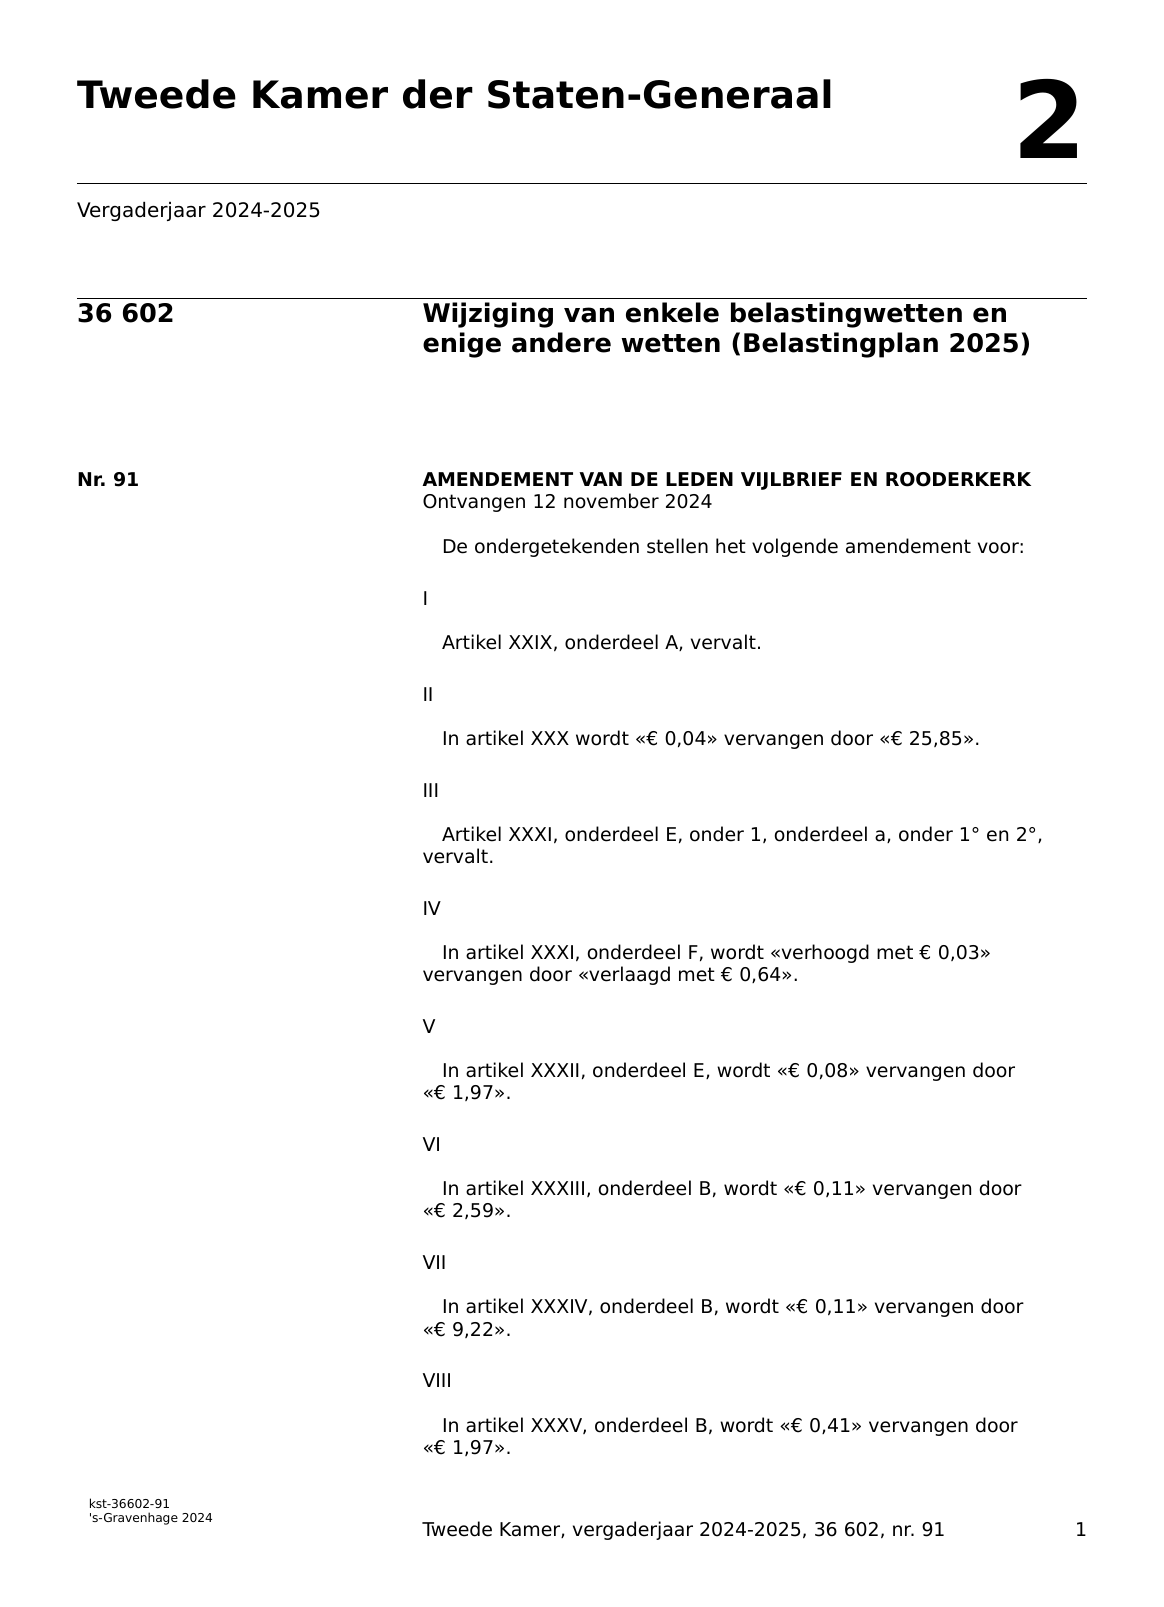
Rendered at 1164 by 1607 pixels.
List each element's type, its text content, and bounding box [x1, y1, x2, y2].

text In artikel XXXV, onderdeel B, wordt «€ 0,41» vervangen door «€ 1,97». [422, 1414, 1087, 1458]
text De ondergetekenden stellen het volgende amendement voor: [422, 536, 1087, 557]
subtitle 36 602 Wijziging van enkele belastingwetten en enige andere wetten (Belastingplan 2025) [77, 299, 1087, 358]
text In artikel XXXIV, onderdeel B, wordt «€ 0,11» vervangen door «€ 9,22». [422, 1296, 1087, 1340]
table_header Tweede Kamer der Staten-Generaal [77, 59, 886, 183]
table_cell Vergaderjaar 2024-2025 [77, 184, 1087, 298]
subtitle VII [422, 1252, 1087, 1274]
subtitle III [422, 780, 1087, 802]
text In artikel XXXI, onderdeel F, wordt «verhoogd met € 0,03» vervangen door «verlaagd met € 0,64». [422, 942, 1087, 986]
text kst-36602-91 [88, 1497, 323, 1511]
text In artikel XXXII, onderdeel E, wordt «€ 0,08» vervangen door «€ 1,97». [422, 1060, 1087, 1104]
text In artikel XXXIII, onderdeel B, wordt «€ 0,11» vervangen door «€ 2,59». [422, 1178, 1087, 1222]
subtitle VI [422, 1134, 1087, 1156]
text Ontvangen 12 november 2024 [422, 491, 1087, 513]
text In artikel XXX wordt «€ 0,04» vervangen door «€ 25,85». [422, 728, 1087, 750]
subtitle V [422, 1016, 1087, 1038]
subtitle I [422, 587, 1087, 609]
subtitle VIII [422, 1370, 1087, 1392]
text Artikel XXXI, onderdeel E, onder 1, onderdeel a, onder 1° en 2°, vervalt. [422, 824, 1087, 868]
subtitle Nr. 91 AMENDEMENT VAN DE LEDEN VIJLBRIEF EN ROODERKERK [77, 469, 1087, 491]
text 's-Gravenhage 2024 [88, 1511, 323, 1525]
text Artikel XXIX, onderdeel A, vervalt. [422, 632, 1087, 654]
table_header 2 [886, 59, 1087, 183]
subtitle II [422, 684, 1087, 706]
subtitle IV [422, 898, 1087, 920]
